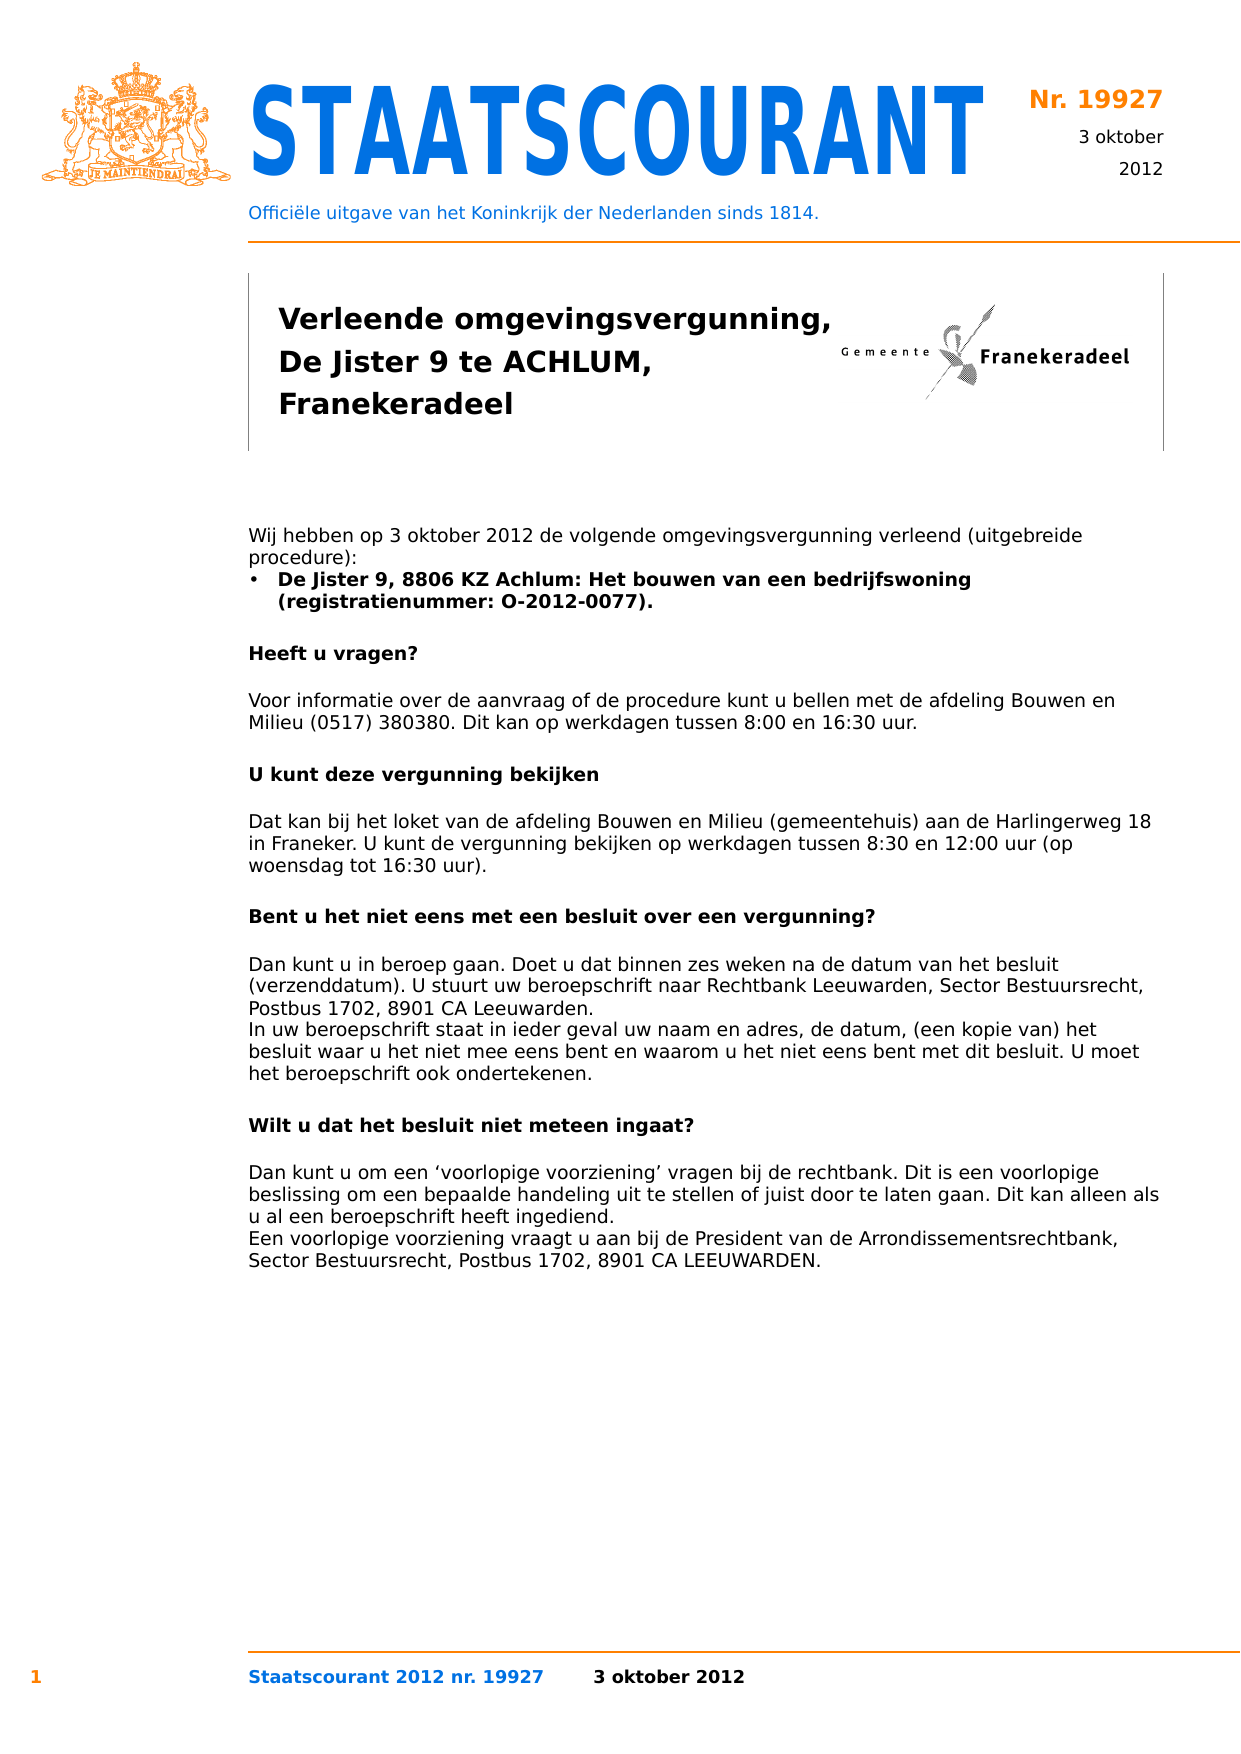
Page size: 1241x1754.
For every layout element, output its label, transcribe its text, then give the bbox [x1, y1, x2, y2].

subtitle U kunt deze vergunning bekijken [248, 763, 1163, 786]
table_header STAATSCOURANT [248, 62, 998, 203]
subtitle Verleende omgevingsvergunning, De Jister 9 te ACHLUM, Franekeradeel [249, 273, 1163, 451]
table_header [25, 62, 248, 241]
text Dan kunt u in beroep gaan. Doet u dat binnen zes weken na de datum van het besluit (verzenddatum). U stuurt uw beroepschrift naar Rechtbank Leeuwarden, Sector Bestuursrecht, Postbus 1702, 8901 CA Leeuwarden. [248, 953, 1163, 1019]
text In uw beroepschrift staat in ieder geval uw naam en adres, de datum, (een kopie van) het besluit waar u het niet mee eens bent en waarom u het niet eens bent met dit besluit. U moet het beroepschrift ook ondertekenen. [248, 1019, 1163, 1085]
text Voor informatie over de aanvraag of de procedure kunt u bellen met de afdeling Bouwen en Milieu (0517) 380380. Dit kan op werkdagen tussen 8:00 en 16:30 uur. [248, 689, 1163, 733]
text Een voorlopige voorziening vraagt u aan bij de President van de Arrondissementsrechtbank, Sector Bestuursrecht, Postbus 1702, 8901 CA LEEUWARDEN. [248, 1228, 1163, 1272]
subtitle Bent u het niet eens met een besluit over een vergunning? [248, 906, 1163, 928]
text Dat kan bij het loket van de afdeling Bouwen en Milieu (gemeentehuis) aan de Harlingerweg 18 in Franeker. U kunt de vergunning bekijken op werkdagen tussen 8:30 en 12:00 uur (op woensdag tot 16:30 uur). [248, 811, 1163, 876]
table_cell Officiële uitgave van het Koninkrijk der Nederlanden sinds 1814. [248, 203, 1240, 241]
table_cell 2012 [998, 153, 1240, 203]
picture [41, 62, 231, 186]
subtitle Heeft u vragen? [248, 643, 1163, 664]
subtitle Wilt u dat het besluit niet meteen ingaat? [248, 1115, 1163, 1137]
text • De Jister 9, 8806 KZ Achlum: Het bouwen van een bedrijfswoning (registratienummer: O-2012-0077). [248, 569, 1163, 613]
picture [838, 302, 1134, 403]
text Dan kunt u om een ‘voorlopige voorziening’ vragen bij de rechtbank. Dit is een voorlopige beslissing om een bepaalde handeling uit te stellen of juist door te laten gaan. Dit kan alleen als u al een beroepschrift heeft ingediend. [248, 1162, 1163, 1228]
text Wij hebben op 3 oktober 2012 de volgende omgevingsvergunning verleend (uitgebreide procedure): [248, 525, 1163, 569]
table_cell 3 oktober [998, 121, 1240, 153]
table_header Nr. 19927 [998, 62, 1240, 121]
